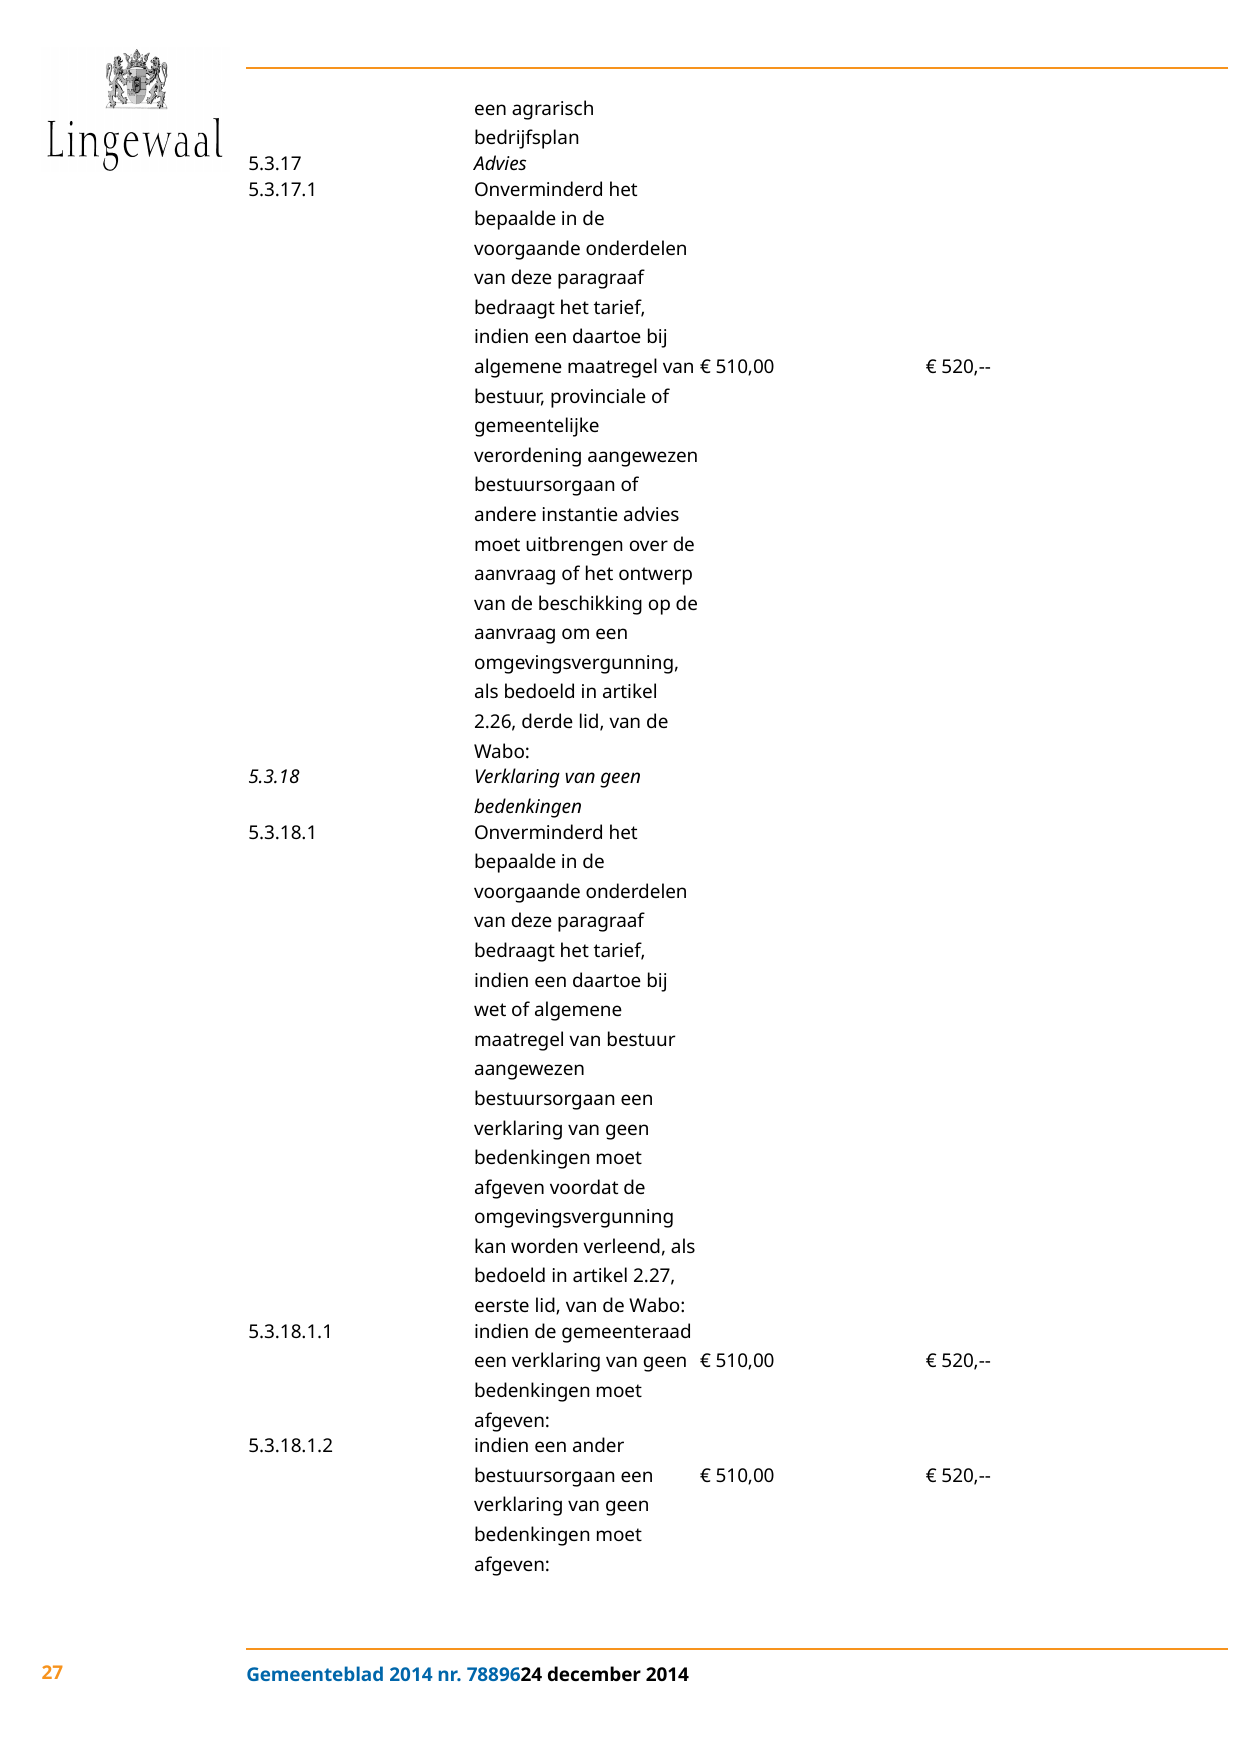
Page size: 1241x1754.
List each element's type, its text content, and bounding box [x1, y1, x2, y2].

table_cell indien de gemeenteraad een verklaring van geen bedenkingen moet afgeven: [474, 1318, 700, 1432]
table_cell [926, 819, 1152, 1318]
table_cell [700, 764, 926, 819]
table_cell € 520,-- [926, 176, 1152, 764]
table_cell [700, 95, 926, 150]
table_cell 5.3.18 [248, 764, 474, 819]
table_cell € 510,00 [700, 1318, 926, 1432]
table_cell € 510,00 [700, 176, 926, 764]
table_cell 5.3.18.1.1 [248, 1318, 474, 1432]
table_cell 5.3.17 [248, 150, 474, 176]
table_cell € 520,-- [926, 1318, 1152, 1432]
table_cell Onverminderd het bepaalde in de voorgaande onderdelen van deze paragraaf bedraagt het tarief, indien een daartoe bij wet of algemene maatregel van bestuur aangewezen bestuursorgaan een verklaring van geen bedenkingen moet afgeven voordat de omgevingsvergunning kan worden verleend, als bedoeld in artikel 2.27, eerste lid, van de Wabo: [474, 819, 700, 1318]
table_cell [700, 150, 926, 176]
table_cell [926, 764, 1152, 819]
table_cell € 520,-- [926, 1433, 1152, 1577]
table_cell indien een ander bestuursorgaan een verklaring van geen bedenkingen moet afgeven: [474, 1433, 700, 1577]
table_cell [926, 95, 1152, 150]
table_cell een agrarisch bedrijfsplan [474, 95, 700, 150]
table_cell 5.3.18.1.2 [248, 1433, 474, 1577]
table_cell [926, 150, 1152, 176]
table_cell 5.3.18.1 [248, 819, 474, 1318]
table_cell [700, 819, 926, 1318]
table_cell Advies [474, 150, 700, 176]
table_cell [248, 95, 474, 150]
table_cell 5.3.17.1 [248, 176, 474, 764]
table_cell € 510,00 [700, 1433, 926, 1577]
table_cell Verklaring van geen bedenkingen [474, 764, 700, 819]
table_cell Onverminderd het bepaalde in de voorgaande onderdelen van deze paragraaf bedraagt het tarief, indien een daartoe bij algemene maatregel van bestuur, provinciale of gemeentelijke verordening aangewezen bestuursorgaan of andere instantie advies moet uitbrengen over de aanvraag of het ontwerp van de beschikking op de aanvraag om een omgevingsvergunning, als bedoeld in artikel 2.26, derde lid, van de Wabo: [474, 176, 700, 764]
picture [41, 47, 231, 172]
